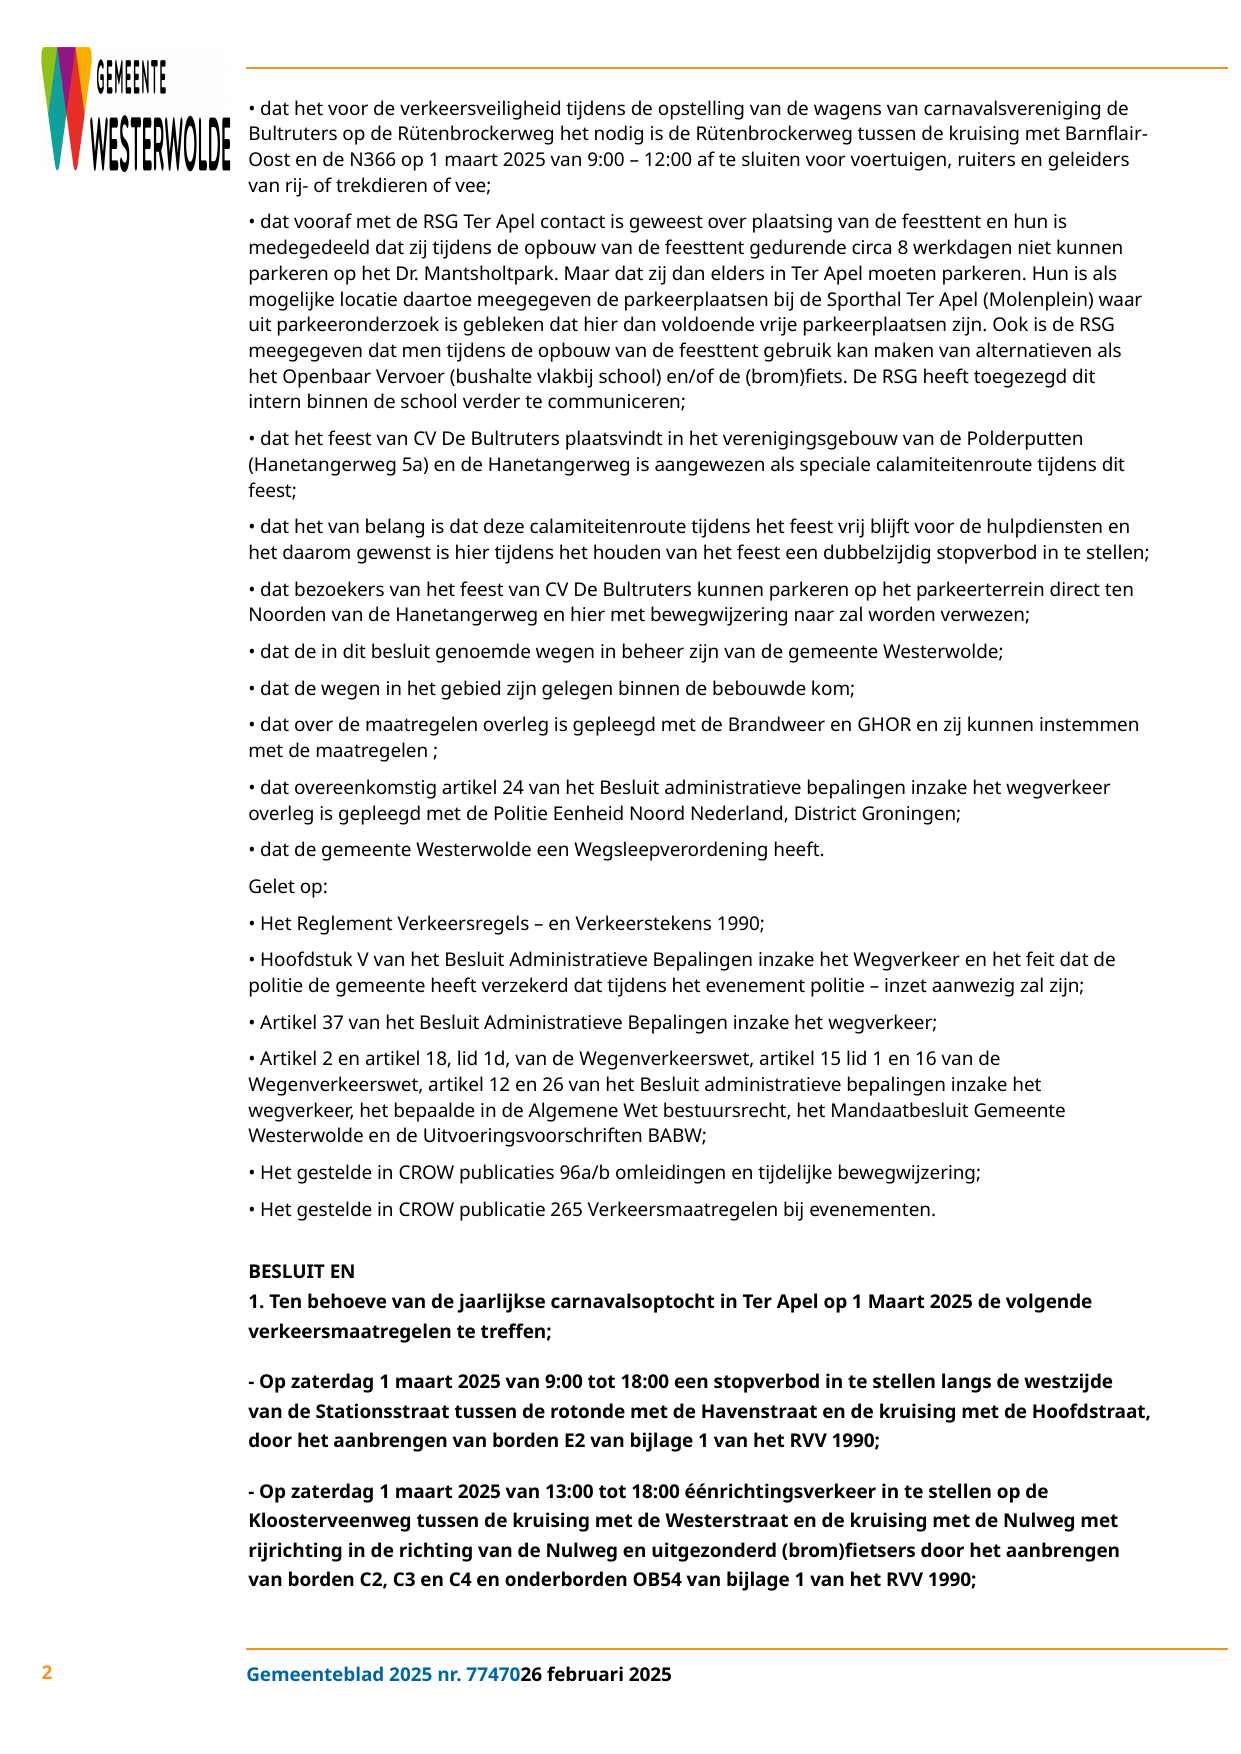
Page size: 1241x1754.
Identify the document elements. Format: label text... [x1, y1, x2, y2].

text BESLUIT EN [248, 1259, 1152, 1284]
text • dat bezoekers van het feest van CV De Bultruters kunnen parkeren op het parkeerterrein direct ten Noorden van de Hanetangerweg en hier met bewegwijzering naar zal worden verwezen; [248, 576, 1152, 627]
text Gelet op: [248, 873, 1152, 899]
text • dat de in dit besluit genoemde wegen in beheer zijn van de gemeente Westerwolde; [248, 638, 1152, 664]
text 1. Ten behoeve van de jaarlijkse carnavalsoptocht in Ter Apel op 1 Maart 2025 de volgende verkeersmaatregelen te treffen; [248, 1288, 1152, 1344]
picture [41, 47, 231, 172]
text • dat het van belang is dat deze calamiteitenroute tijdens het feest vrij blijft voor de hulpdiensten en het daarom gewenst is hier tijdens het houden van het feest een dubbelzijdig stopverbod in te stellen; [248, 513, 1152, 565]
text • dat de wegen in het gebied zijn gelegen binnen de bebouwde kom; [248, 675, 1152, 701]
text • dat overeenkomstig artikel 24 van het Besluit administratieve bepalingen inzake het wegverkeer overleg is gepleegd met de Politie Eenheid Noord Nederland, District Groningen; [248, 774, 1152, 826]
text • dat vooraf met de RSG Ter Apel contact is geweest over plaatsing van de feesttent en hun is medegedeeld dat zij tijdens de opbouw van de feesttent gedurende circa 8 werkdagen niet kunnen parkeren op het Dr. Mantsholtpark. Maar dat zij dan elders in Ter Apel moeten parkeren. Hun is als mogelijke locatie daartoe meegegeven de parkeerplaatsen bij de Sporthal Ter Apel (Molenplein) waar uit parkeeronderzoek is gebleken dat hier dan voldoende vrije parkeerplaatsen zijn. Ook is de RSG meegegeven dat men tijdens de opbouw van de feesttent gebruik kan maken van alternatieven als het Openbaar Vervoer (bushalte vlakbij school) en/of de (brom)fiets. De RSG heeft toegezegd dit intern binnen de school verder te communiceren; [248, 209, 1152, 414]
text • dat het voor de verkeersveiligheid tijdens de opstelling van de wagens van carnavalsvereniging de Bultruters op de Rütenbrockerweg het nodig is de Rütenbrockerweg tussen de kruising met Barnflair-Oost en de N366 op 1 maart 2025 van 9:00 – 12:00 af te sluiten voor voertuigen, ruiters en geleiders van rij- of trekdieren of vee; [248, 95, 1152, 198]
text - Op zaterdag 1 maart 2025 van 9:00 tot 18:00 een stopverbod in te stellen langs de westzijde van de Stationsstraat tussen de rotonde met de Havenstraat en de kruising met de Hoofdstraat, door het aanbrengen van borden E2 van bijlage 1 van het RVV 1990; [248, 1368, 1152, 1453]
text • Het gestelde in CROW publicatie 265 Verkeersmaatregelen bij evenementen. [248, 1196, 1152, 1222]
text - Op zaterdag 1 maart 2025 van 13:00 tot 18:00 éénrichtingsverkeer in te stellen op de Kloosterveenweg tussen de kruising met de Westerstraat en de kruising met de Nulweg met rijrichting in de richting van de Nulweg en uitgezonderd (brom)fietsers door het aanbrengen van borden C2, C3 en C4 en onderborden OB54 van bijlage 1 van het RVV 1990; [248, 1478, 1152, 1592]
text • Hoofdstuk V van het Besluit Administratieve Bepalingen inzake het Wegverkeer en het feit dat de politie de gemeente heeft verzekerd dat tijdens het evenement politie – inzet aanwezig zal zijn; [248, 946, 1152, 998]
text • dat de gemeente Westerwolde een Wegsleepverordening heeft. [248, 836, 1152, 862]
text • dat het feest van CV De Bultruters plaatsvindt in het verenigingsgebouw van de Polderputten (Hanetangerweg 5a) en de Hanetangerweg is aangewezen als speciale calamiteitenroute tijdens dit feest; [248, 425, 1152, 503]
text • Artikel 37 van het Besluit Administratieve Bepalingen inzake het wegverkeer; [248, 1009, 1152, 1034]
text • Het gestelde in CROW publicaties 96a/b omleidingen en tijdelijke bewegwijzering; [248, 1159, 1152, 1185]
text • dat over de maatregelen overleg is gepleegd met de Brandweer en GHOR en zij kunnen instemmen met de maatregelen ; [248, 712, 1152, 763]
text • Artikel 2 en artikel 18, lid 1d, van de Wegenverkeerswet, artikel 15 lid 1 en 16 van de Wegenverkeerswet, artikel 12 en 26 van het Besluit administratieve bepalingen inzake het wegverkeer, het bepaalde in de Algemene Wet bestuursrecht, het Mandaatbesluit Gemeente Westerwolde en de Uitvoeringsvoorschriften BABW; [248, 1046, 1152, 1148]
text • Het Reglement Verkeersregels – en Verkeerstekens 1990; [248, 910, 1152, 936]
